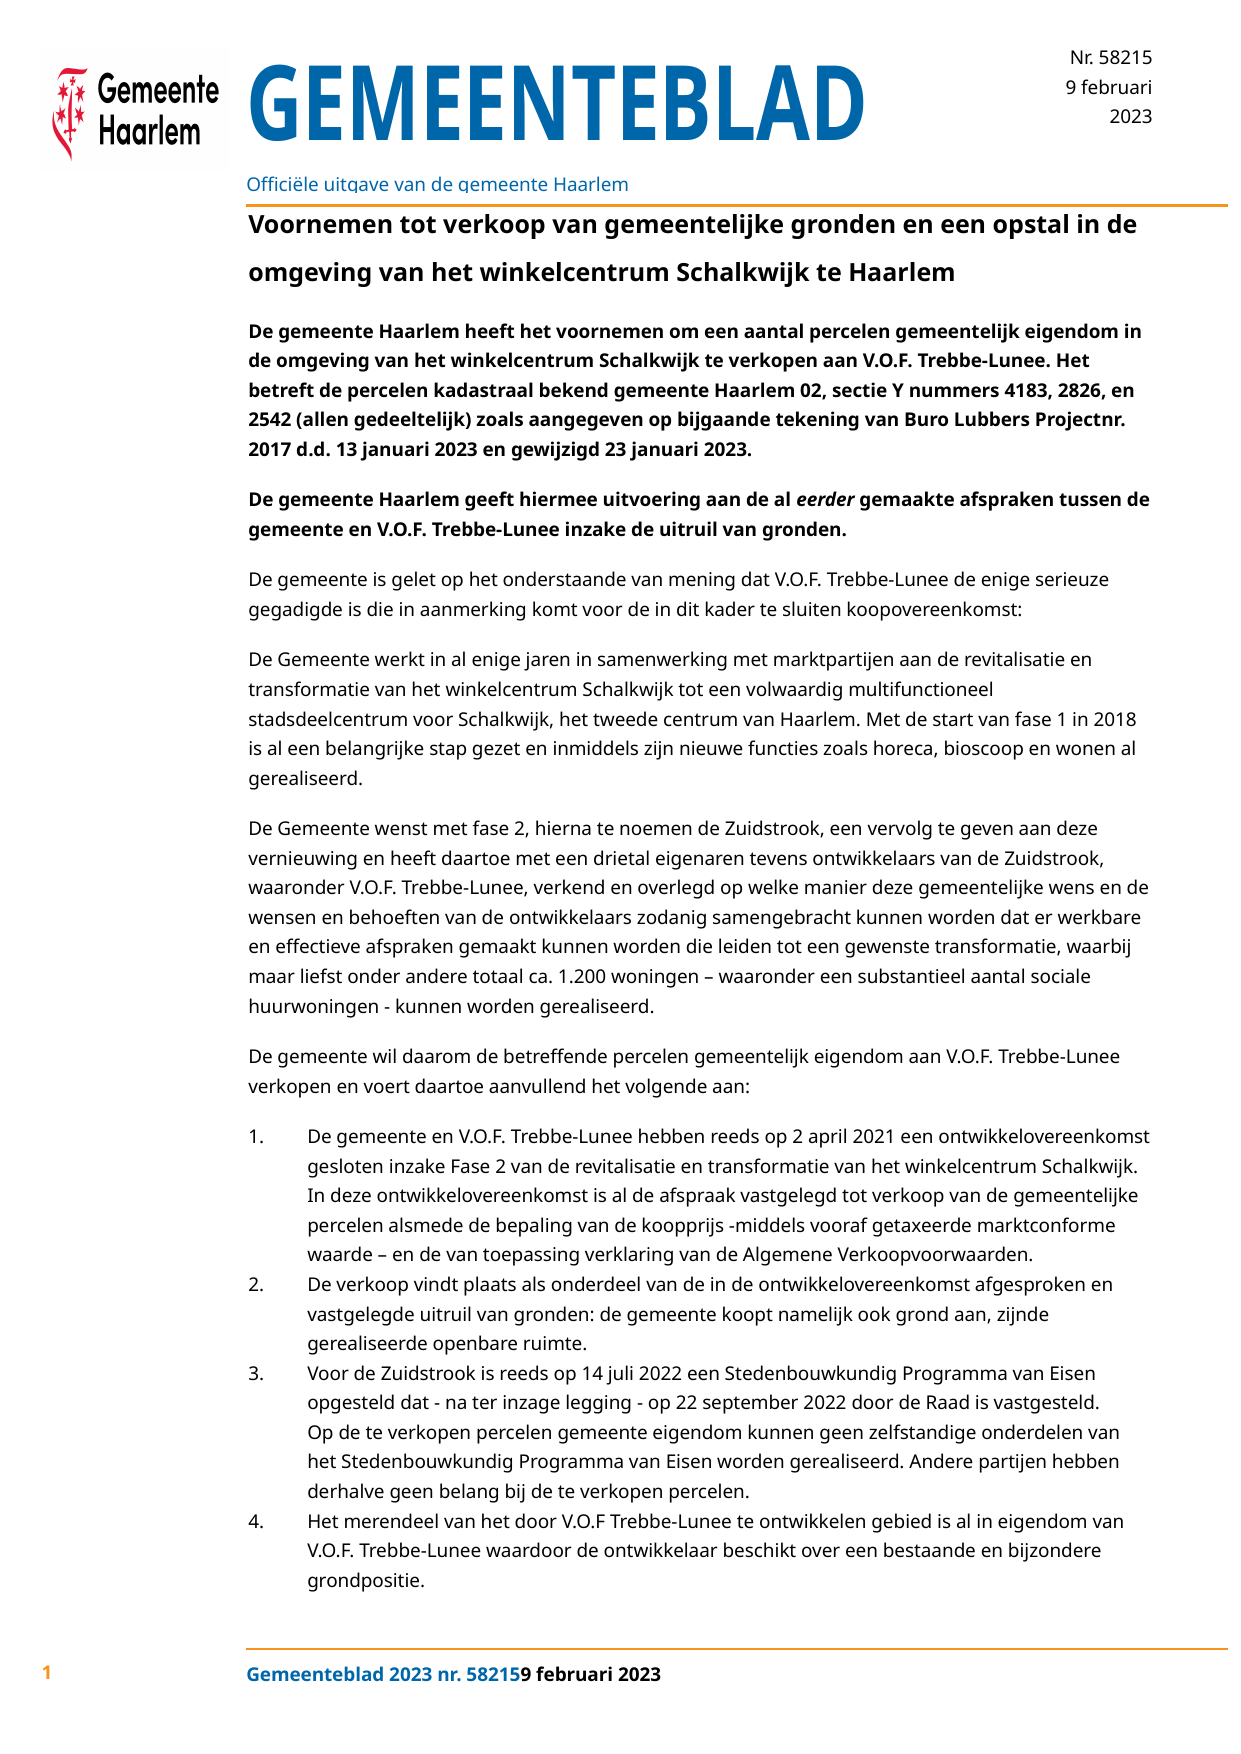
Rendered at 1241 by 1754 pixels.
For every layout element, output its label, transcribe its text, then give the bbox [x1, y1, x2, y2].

list De gemeente en V.O.F. Trebbe-Lunee hebben reeds op 2 april 2021 een ontwikkelovereenkomst gesloten inzake Fase 2 van de revitalisatie en transformatie van het winkelcentrum Schalkwijk. In deze ontwikkelovereenkomst is al de afspraak vastgelegd tot verkoop van de gemeentelijke percelen alsmede de bepaling van de koopprijs -middels vooraf getaxeerde marktconforme waarde – en de van toepassing verklaring van de Algemene Verkoopvoorwaarden. [248, 1123, 1152, 1267]
list De verkoop vindt plaats als onderdeel van de in de ontwikkelovereenkomst afgesproken en vastgelegde uitruil van gronden: de gemeente koopt namelijk ook grond aan, zijnde gerealiseerde openbare ruimte. [248, 1271, 1152, 1356]
list Voor de Zuidstrook is reeds op 14 juli 2022 een Stedenbouwkundig Programma van Eisen opgesteld dat - na ter inzage legging - op 22 september 2022 door de Raad is vastgesteld. [248, 1360, 1152, 1415]
text De Gemeente wenst met fase 2, hierna te noemen de Zuidstrook, een vervolg te geven aan deze vernieuwing en heeft daartoe met een drietal eigenaren tevens ontwikkelaars van de Zuidstrook, waaronder V.O.F. Trebbe-Lunee, verkend en overlegd op welke manier deze gemeentelijke wens en de wensen en behoeften van de ontwikkelaars zodanig samengebracht kunnen worden dat er werkbare en effectieve afspraken gemaakt kunnen worden die leiden tot een gewenste transformatie, waarbij maar liefst onder andere totaal ca. 1.200 woningen – waaronder een substantieel aantal sociale huurwoningen - kunnen worden gerealiseerd. [248, 815, 1152, 1019]
list Het merendeel van het door V.O.F Trebbe-Lunee te ontwikkelen gebied is al in eigendom van V.O.F. Trebbe-Lunee waardoor de ontwikkelaar beschikt over een bestaande en bijzondere grondpositie. [248, 1508, 1152, 1593]
text De gemeente is gelet op het onderstaande van mening dat V.O.F. Trebbe-Lunee de enige serieuze gegadigde is die in aanmerking komt voor de in dit kader te sluiten koopovereenkomst: [248, 567, 1152, 622]
text Voornemen tot verkoop van gemeentelijke gronden en een opstal in de omgeving van het winkelcentrum Schalkwijk te Haarlem [248, 207, 1152, 288]
text De Gemeente werkt in al enige jaren in samenwerking met marktpartijen aan de revitalisatie en transformatie van het winkelcentrum Schalkwijk tot een volwaardig multifunctioneel stadsdeelcentrum voor Schalkwijk, het tweede centrum van Haarlem. Met de start van fase 1 in 2018 is al een belangrijke stap gezet en inmiddels zijn nieuwe functies zoals horeca, bioscoop en wonen al gerealiseerd. [248, 647, 1152, 791]
list Op de te verkopen percelen gemeente eigendom kunnen geen zelfstandige onderdelen van het Stedenbouwkundig Programma van Eisen worden gerealiseerd. Andere partijen hebben derhalve geen belang bij de te verkopen percelen. [248, 1419, 1152, 1504]
text De gemeente Haarlem geeft hiermee uitvoering aan de al eerder gemaakte afspraken tussen de gemeente en V.O.F. Trebbe-Lunee inzake de uitruil van gronden. [248, 487, 1152, 542]
picture [41, 47, 231, 172]
text De gemeente Haarlem heeft het voornemen om een aantal percelen gemeentelijk eigendom in de omgeving van het winkelcentrum Schalkwijk te verkopen aan V.O.F. Trebbe-Lunee. Het betreft de percelen kadastraal bekend gemeente Haarlem 02, sectie Y nummers 4183, 2826, en 2542 (allen gedeeltelijk) zoals aangegeven op bijgaande tekening van Buro Lubbers Projectnr. 2017 d.d. 13 januari 2023 en gewijzigd 23 januari 2023. [248, 318, 1152, 462]
text De gemeente wil daarom de betreffende percelen gemeentelijk eigendom aan V.O.F. Trebbe-Lunee verkopen en voert daartoe aanvullend het volgende aan: [248, 1043, 1152, 1099]
